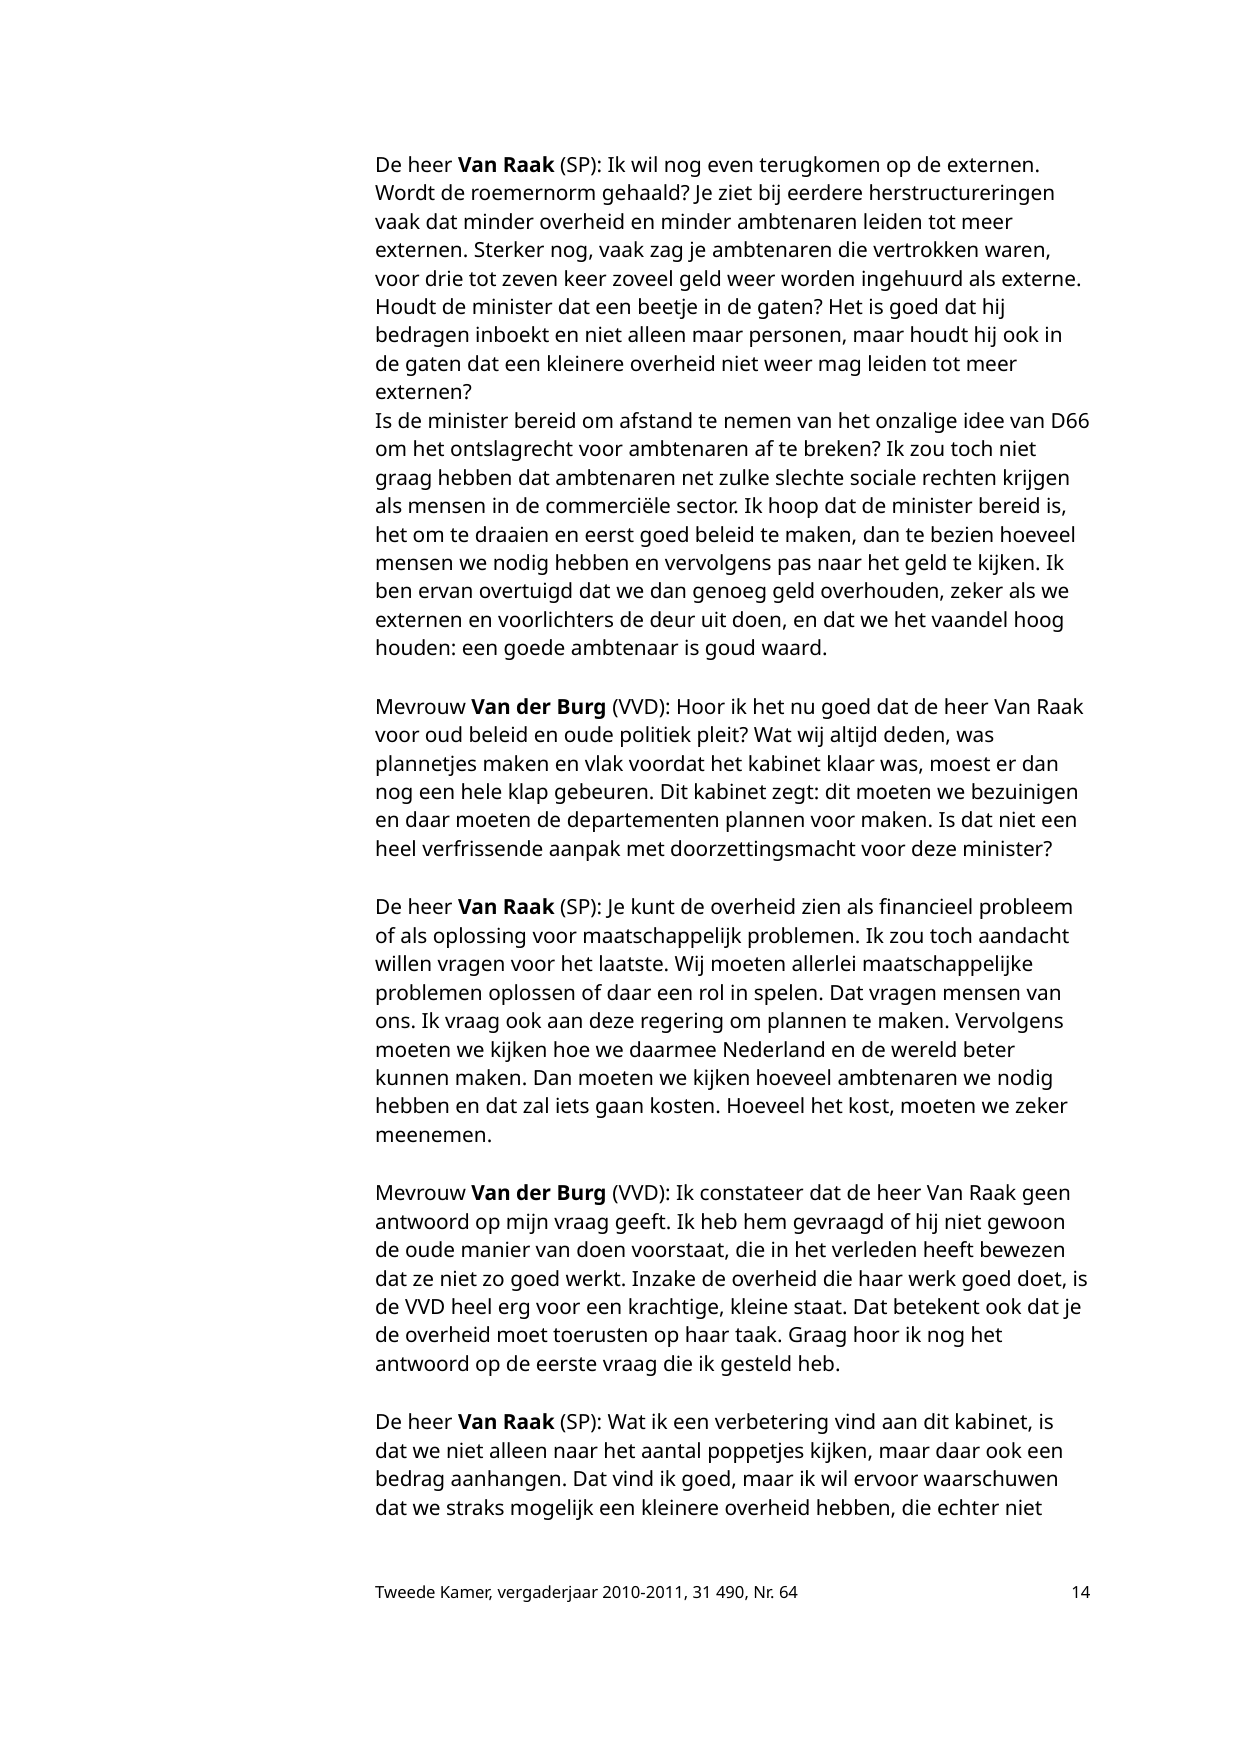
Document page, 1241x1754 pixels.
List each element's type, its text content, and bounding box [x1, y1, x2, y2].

text Mevrouw Van der Burg (VVD): Ik constateer dat de heer Van Raak geen antwoord op mijn vraag geeft. Ik heb hem gevraagd of hij niet gewoon de oude manier van doen voorstaat, die in het verleden heeft bewezen dat ze niet zo goed werkt. Inzake de overheid die haar werk goed doet, is de VVD heel erg voor een krachtige, kleine staat. Dat betekent ook dat je de overheid moet toerusten op haar taak. Graag hoor ik nog het antwoord op de eerste vraag die ik gesteld heb. [375, 1178, 1090, 1377]
text De heer Van Raak (SP): Ik wil nog even terugkomen op de externen. Wordt de roemernorm gehaald? Je ziet bij eerdere herstructureringen vaak dat minder overheid en minder ambtenaren leiden tot meer externen. Sterker nog, vaak zag je ambtenaren die vertrokken waren, voor drie tot zeven keer zoveel geld weer worden ingehuurd als externe. Houdt de minister dat een beetje in de gaten? Het is goed dat hij bedragen inboekt en niet alleen maar personen, maar houdt hij ook in de gaten dat een kleinere overheid niet weer mag leiden tot meer externen? [375, 150, 1090, 406]
text De heer Van Raak (SP): Je kunt de overheid zien als financieel probleem of als oplossing voor maatschappelijk problemen. Ik zou toch aandacht willen vragen voor het laatste. Wij moeten allerlei maatschappelijke problemen oplossen of daar een rol in spelen. Dat vragen mensen van ons. Ik vraag ook aan deze regering om plannen te maken. Vervolgens moeten we kijken hoe we daarmee Nederland en de wereld beter kunnen maken. Dan moeten we kijken hoeveel ambtenaren we nodig hebben en dat zal iets gaan kosten. Hoeveel het kost, moeten we zeker meenemen. [375, 892, 1090, 1148]
text Mevrouw Van der Burg (VVD): Hoor ik het nu goed dat de heer Van Raak voor oud beleid en oude politiek pleit? Wat wij altijd deden, was plannetjes maken en vlak voordat het kabinet klaar was, moest er dan nog een hele klap gebeuren. Dit kabinet zegt: dit moeten we bezuinigen en daar moeten de departementen plannen voor maken. Is dat niet een heel verfrissende aanpak met doorzettingsmacht voor deze minister? [375, 692, 1090, 862]
text Is de minister bereid om afstand te nemen van het onzalige idee van D66 om het ontslagrecht voor ambtenaren af te breken? Ik zou toch niet graag hebben dat ambtenaren net zulke slechte sociale rechten krijgen als mensen in de commerciële sector. Ik hoop dat de minister bereid is, het om te draaien en eerst goed beleid te maken, dan te bezien hoeveel mensen we nodig hebben en vervolgens pas naar het geld te kijken. Ik ben ervan overtuigd dat we dan genoeg geld overhouden, zeker als we externen en voorlichters de deur uit doen, en dat we het vaandel hoog houden: een goede ambtenaar is goud waard. [375, 406, 1090, 662]
text De heer Van Raak (SP): Wat ik een verbetering vind aan dit kabinet, is dat we niet alleen naar het aantal poppetjes kijken, maar daar ook een bedrag aanhangen. Dat vind ik goed, maar ik wil ervoor waarschuwen dat we straks mogelijk een kleinere overheid hebben, die echter niet [375, 1407, 1090, 1521]
